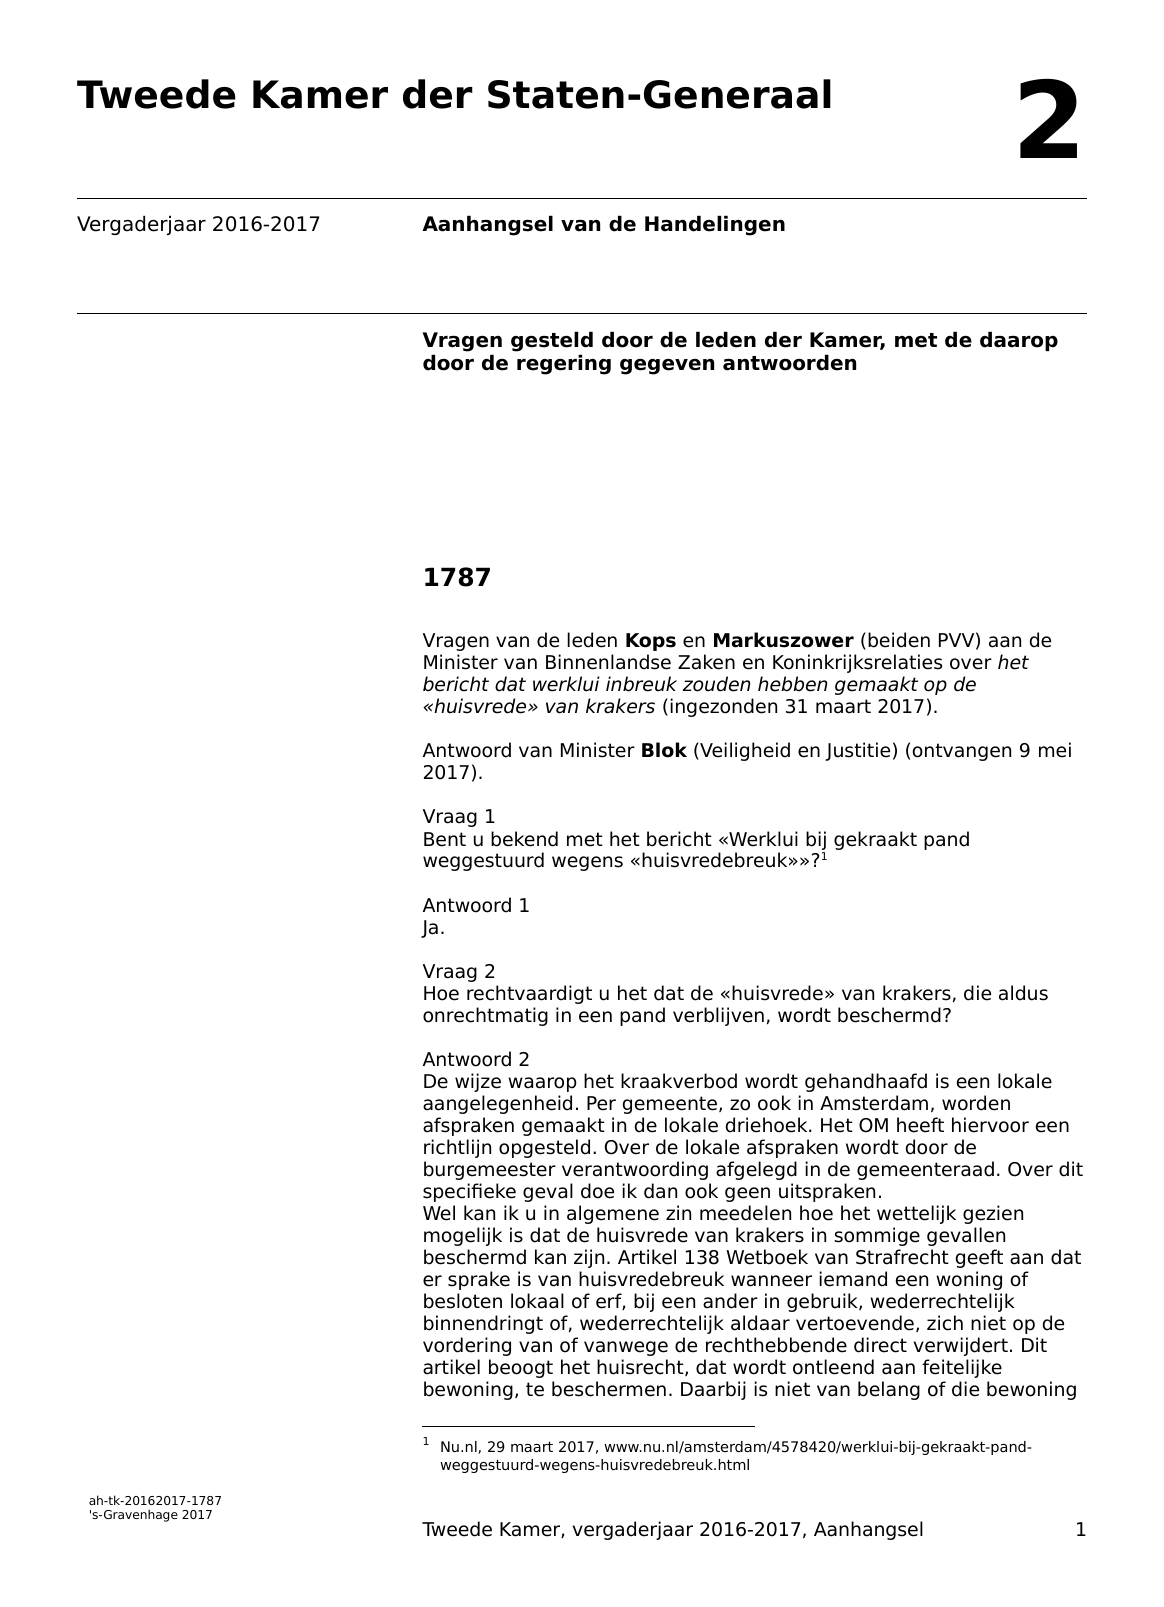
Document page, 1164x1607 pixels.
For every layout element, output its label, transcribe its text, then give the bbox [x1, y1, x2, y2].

text Wel kan ik u in algemene zin meedelen hoe het wettelijk gezien mogelijk is dat de huisvrede van krakers in sommige gevallen beschermd kan zijn. Artikel 138 Wetboek van Strafrecht geeft aan dat er sprake is van huisvredebreuk wanneer iemand een woning of besloten lokaal of erf, bij een ander in gebruik, wederrechtelijk binnendringt of, wederrechtelijk aldaar vertoevende, zich niet op de vordering van of vanwege de rechthebbende direct verwijdert. Dit artikel beoogt het huisrecht, dat wordt ontleend aan feitelijke bewoning, te beschermen. Daarbij is niet van belang of die bewoning [422, 1203, 1087, 1401]
text Antwoord van Minister Blok (Veiligheid en Justitie) (ontvangen 9 mei 2017). [422, 740, 1087, 784]
text 's-Gravenhage 2017 [88, 1508, 323, 1522]
text Vraag 2 [422, 961, 1087, 983]
text Antwoord 1 [422, 894, 1087, 917]
text De wijze waarop het kraakverbod wordt gehandhaafd is een lokale aangelegenheid. Per gemeente, zo ook in Amsterdam, worden afspraken gemaakt in de lokale driehoek. Het OM heeft hiervoor een richtlijn opgesteld. Over de lokale afspraken wordt door de burgemeester verantwoording afgelegd in de gemeenteraad. Over dit specifieke geval doe ik dan ook geen uitspraken. [422, 1071, 1087, 1203]
text 1787 [422, 563, 1087, 592]
table_header Tweede Kamer der Staten-Generaal [77, 59, 886, 198]
table_cell Aanhangsel van de Handelingen [422, 199, 1087, 313]
text ah-tk-20162017-1787 [88, 1494, 323, 1508]
text Antwoord 2 [422, 1049, 1087, 1071]
table_cell Vragen gesteld door de leden der Kamer, met de daarop door de regering gegeven antwoorden [422, 314, 1087, 375]
text Nu.nl, 29 maart 2017, www.nu.nl/amsterdam/4578420/werklui-bij-gekraakt-pand-weggestuurd-wegens-huisvredebreuk.html [422, 1435, 1087, 1474]
text Vraag 1 [422, 806, 1087, 828]
text Bent u bekend met het bericht «Werklui bij gekraakt pand weggestuurd wegens «huisvredebreuk»»? [422, 828, 1087, 872]
table_cell [77, 314, 422, 375]
text Hoe rechtvaardigt u het dat de «huisvrede» van krakers, die aldus onrechtmatig in een pand verblijven, wordt beschermd? [422, 983, 1087, 1027]
table_cell Vergaderjaar 2016-2017 [77, 199, 422, 313]
text Vragen van de leden Kops en Markuszower (beiden PVV) aan de Minister van Binnenlandse Zaken en Koninkrijksrelaties over het bericht dat werklui inbreuk zouden hebben gemaakt op de «huisvrede» van krakers (ingezonden 31 maart 2017). [422, 630, 1087, 718]
table_header 2 [886, 59, 1087, 198]
text Ja. [422, 917, 1087, 938]
